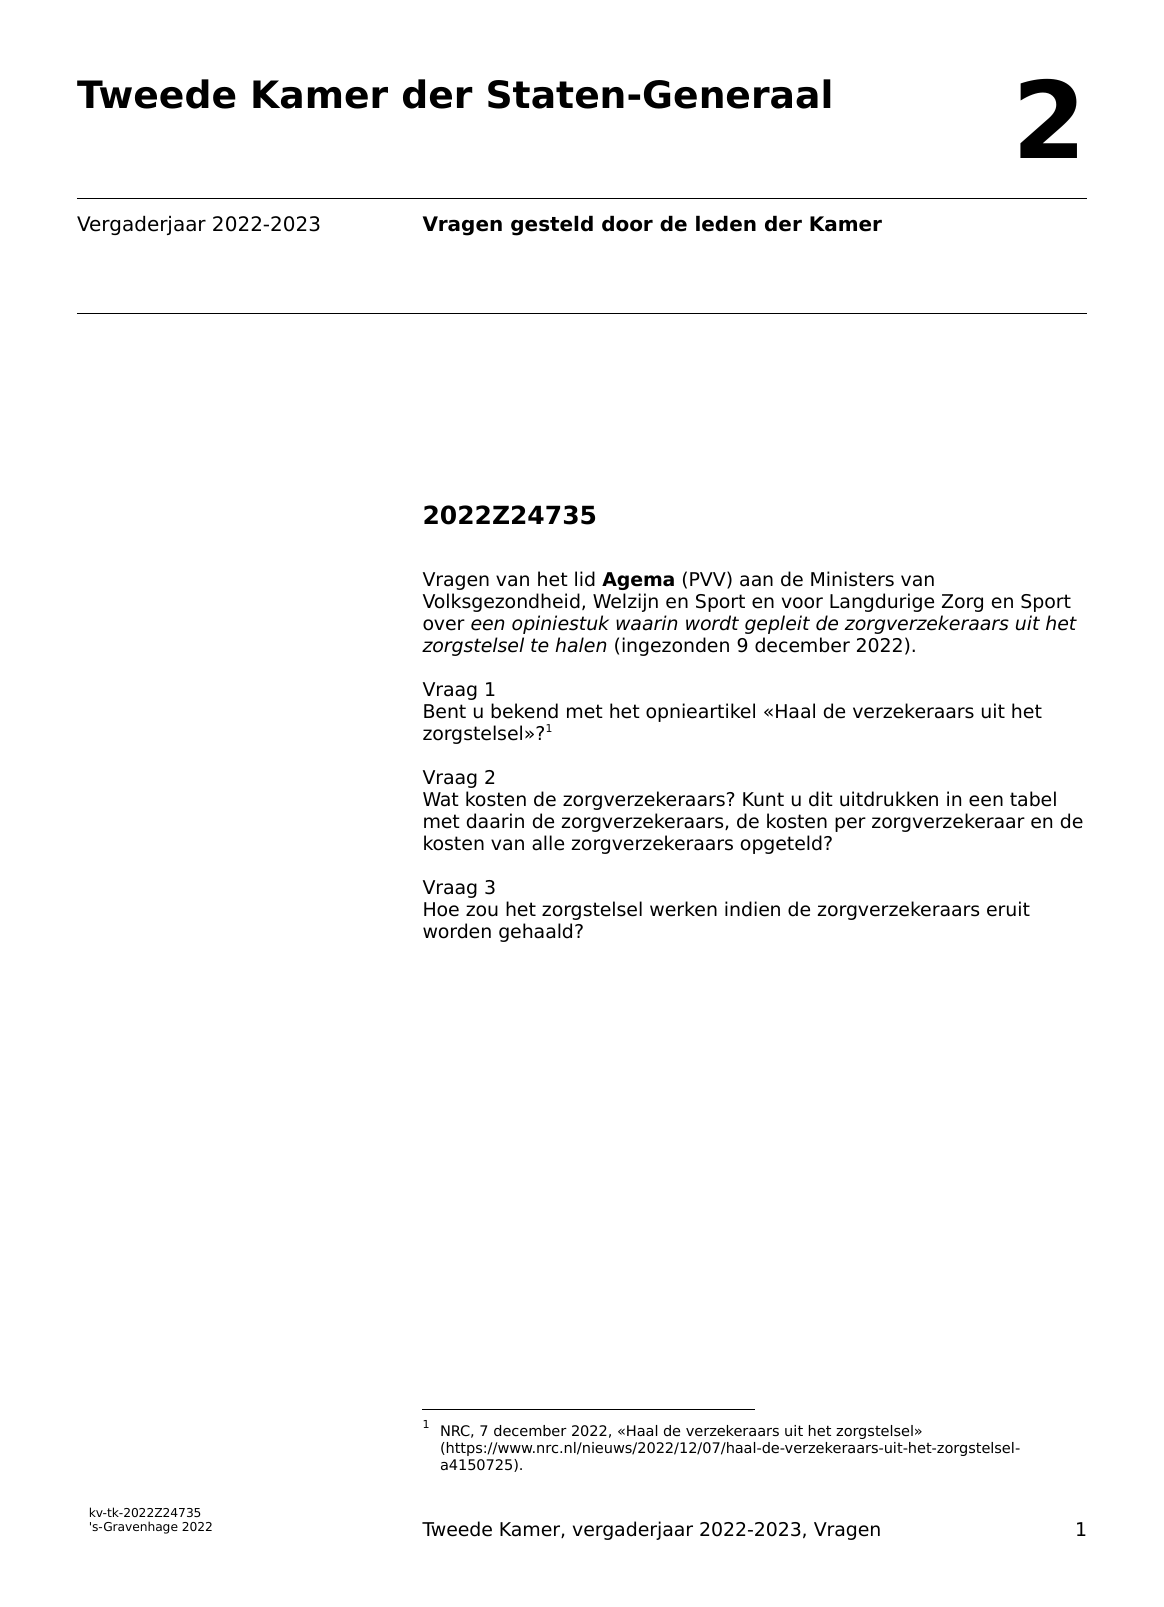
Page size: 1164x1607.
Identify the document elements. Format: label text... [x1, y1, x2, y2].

table_header Tweede Kamer der Staten-Generaal [77, 59, 886, 198]
table_cell Vergaderjaar 2022-2023 [77, 199, 422, 313]
text Vraag 1 [422, 679, 1087, 701]
table_cell Vragen gesteld door de leden der Kamer [422, 199, 1087, 313]
text Vraag 2 [422, 767, 1087, 789]
text Wat kosten de zorgverzekeraars? Kunt u dit uitdrukken in een tabel met daarin de zorgverzekeraars, de kosten per zorgverzekeraar en de kosten van alle zorgverzekeraars opgeteld? [422, 789, 1087, 855]
text kv-tk-2022Z24735 [88, 1506, 323, 1520]
text Bent u bekend met het opnieartikel «Haal de verzekeraars uit het zorgstelsel»? [422, 701, 1087, 745]
text 2022Z24735 [422, 501, 1087, 531]
table_header 2 [886, 59, 1087, 198]
text NRC, 7 december 2022, «Haal de verzekeraars uit het zorgstelsel» (https://www.nrc.nl/nieuws/2022/12/07/haal-de-verzekeraars-uit-het-zorgstelsel-a4150725). [422, 1418, 1087, 1474]
text Vragen van het lid Agema (PVV) aan de Ministers van Volksgezondheid, Welzijn en Sport en voor Langdurige Zorg en Sport over een opiniestuk waarin wordt gepleit de zorgverzekeraars uit het zorgstelsel te halen (ingezonden 9 december 2022). [422, 569, 1087, 657]
text Vraag 3 [422, 877, 1087, 899]
text Hoe zou het zorgstelsel werken indien de zorgverzekeraars eruit worden gehaald? [422, 899, 1087, 943]
text 's-Gravenhage 2022 [88, 1520, 323, 1534]
